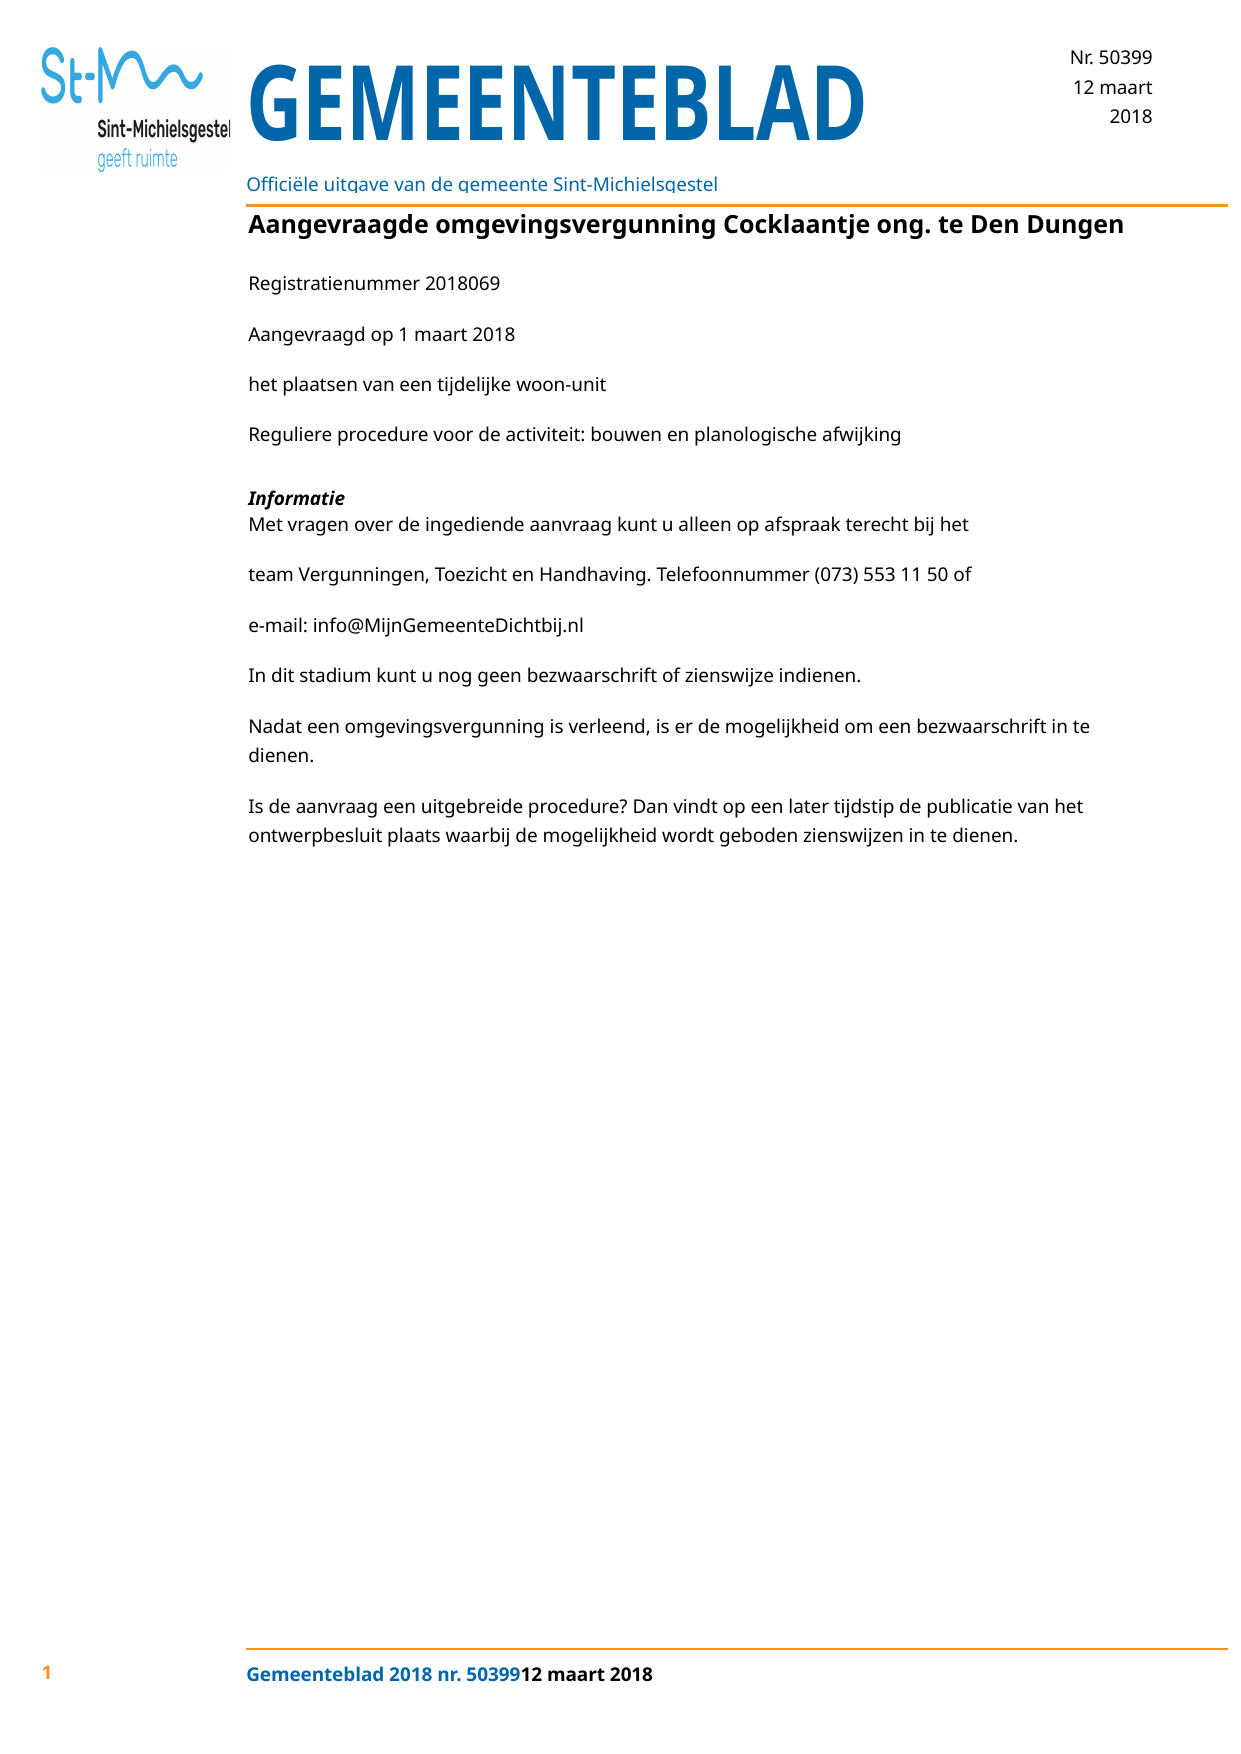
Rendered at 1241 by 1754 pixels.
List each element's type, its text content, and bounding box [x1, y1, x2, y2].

text Aangevraagde omgevingsvergunning Cocklaantje ong. te Den Dungen [248, 207, 1152, 241]
text In dit stadium kunt u nog geen bezwaarschrift of zienswijze indienen. [248, 662, 1152, 688]
picture [41, 47, 231, 172]
text Informatie [248, 486, 1152, 511]
text het plaatsen van een tijdelijke woon-unit [248, 371, 1152, 397]
text Aangevraagd op 1 maart 2018 [248, 321, 1152, 346]
text Is de aanvraag een uitgebreide procedure? Dan vindt op een later tijdstip de publicatie van het ontwerpbesluit plaats waarbij de mogelijkheid wordt geboden zienswijzen in te dienen. [248, 793, 1152, 848]
text e-mail: info@MijnGemeenteDichtbij.nl [248, 612, 1152, 638]
text team Vergunningen, Toezicht en Handhaving. Telefoonnummer (073) 553 11 50 of [248, 562, 1152, 587]
text Nadat een omgevingsvergunning is verleend, is er de mogelijkheid om een bezwaarschrift in te dienen. [248, 713, 1152, 768]
text Reguliere procedure voor de activiteit: bouwen en planologische afwijking [248, 422, 1152, 447]
text Registratienummer 2018069 [248, 270, 1152, 296]
text Met vragen over de ingediende aanvraag kunt u alleen op afspraak terecht bij het [248, 511, 1152, 537]
